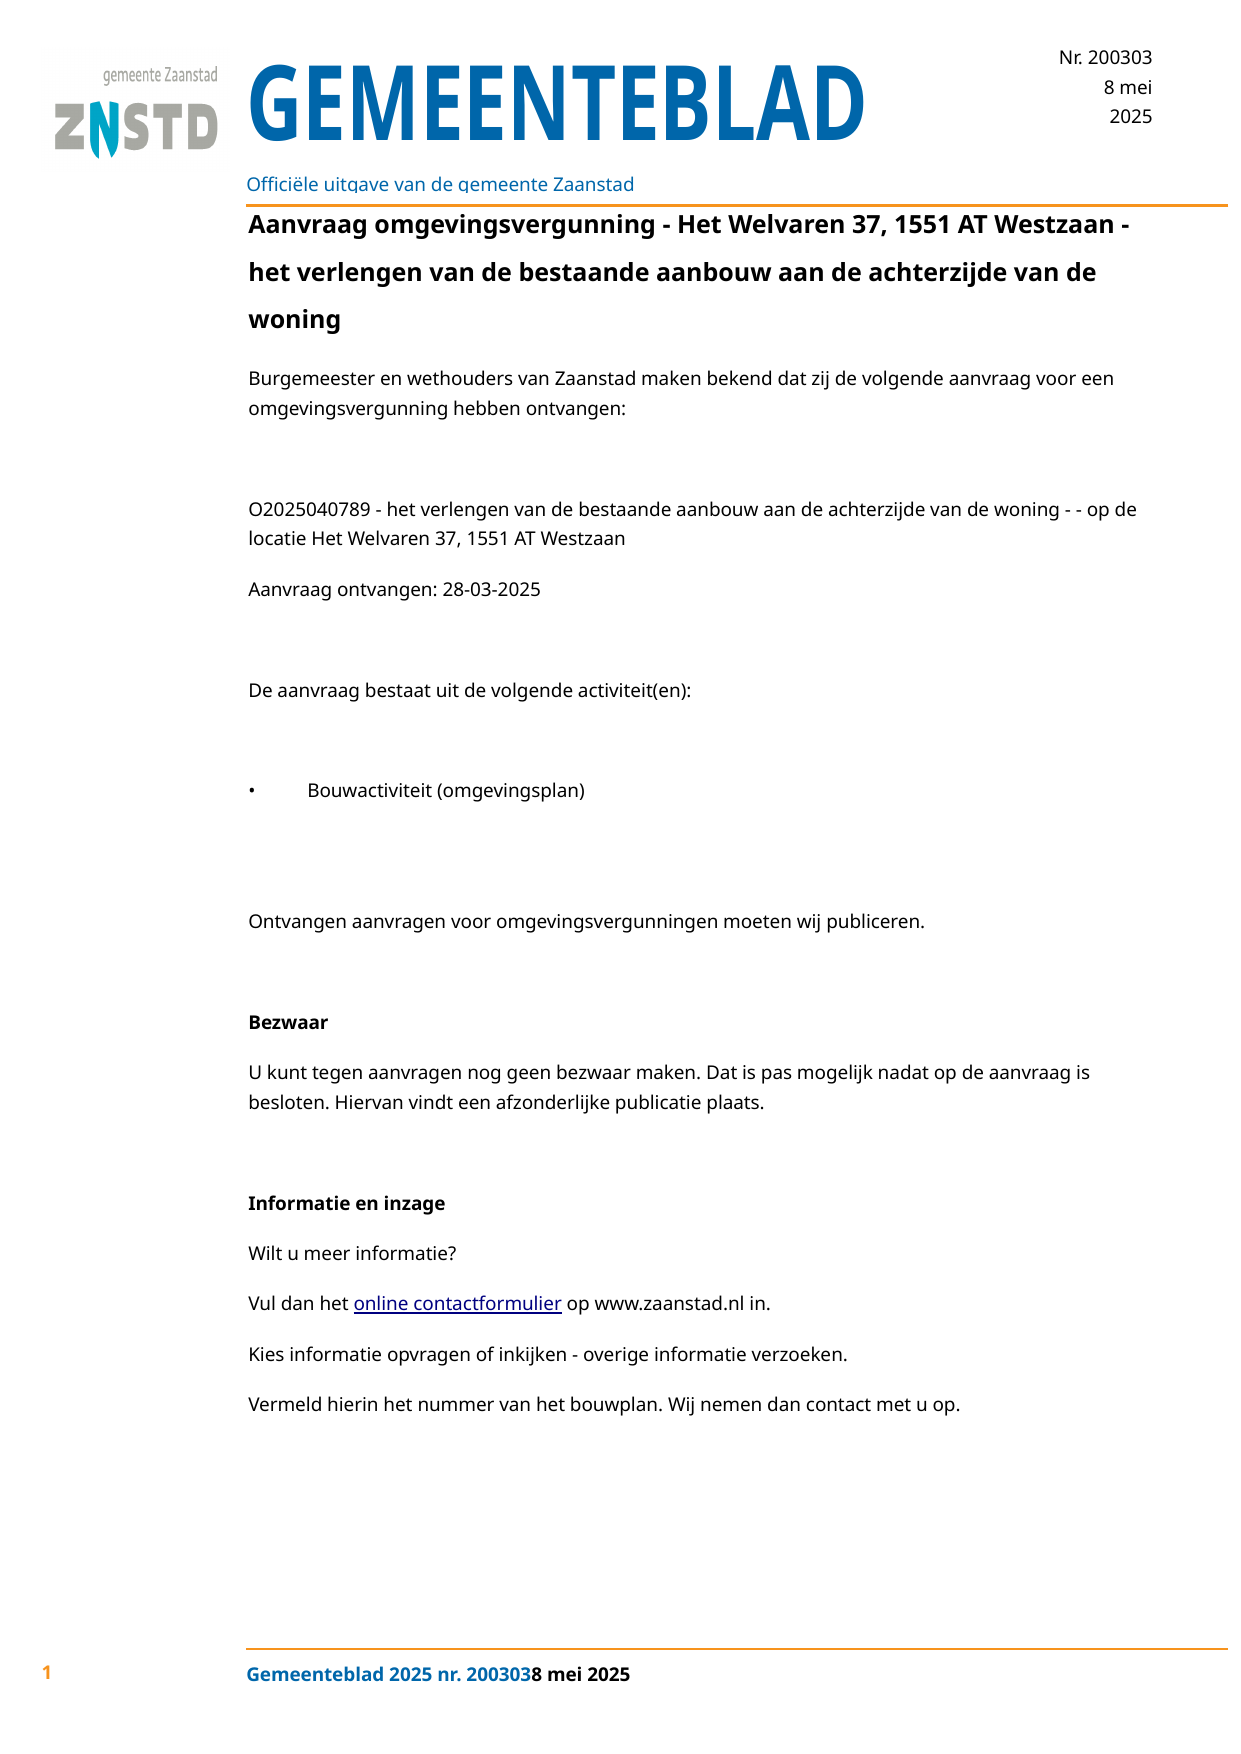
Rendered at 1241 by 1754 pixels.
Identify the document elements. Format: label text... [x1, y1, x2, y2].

text De aanvraag bestaat uit de volgende activiteit(en): [248, 677, 1152, 702]
text O2025040789 - het verlengen van de bestaande aanbouw aan de achterzijde van de woning - - op de locatie Het Welvaren 37, 1551 AT Westzaan [248, 496, 1152, 551]
text Informatie en inzage [248, 1190, 1152, 1215]
picture [41, 47, 231, 172]
text Vermeld hierin het nummer van het bouwplan. Wij nemen dan contact met u op. [248, 1391, 1152, 1417]
text Aanvraag ontvangen: 28-03-2025 [248, 576, 1152, 602]
text U kunt tegen aanvragen nog geen bezwaar maken. Dat is pas mogelijk nadat op de aanvraag is besloten. Hiervan vindt een afzonderlijke publicatie plaats. [248, 1059, 1152, 1114]
text Wilt u meer informatie? [248, 1240, 1152, 1266]
text Ontvangen aanvragen voor omgevingsvergunningen moeten wij publiceren. [248, 908, 1152, 934]
text Burgemeester en wethouders van Zaanstad maken bekend dat zij de volgende aanvraag voor een omgevingsvergunning hebben ontvangen: [248, 366, 1152, 421]
text Kies informatie opvragen of inkijken - overige informatie verzoeken. [248, 1341, 1152, 1367]
list Bouwactiviteit (omgevingsplan) [248, 778, 1152, 803]
text Bezwaar [248, 1009, 1152, 1034]
text Vul dan het online contactformulier op www.zaanstad.nl in. [248, 1291, 1152, 1316]
text Aanvraag omgevingsvergunning - Het Welvaren 37, 1551 AT Westzaan - het verlengen van de bestaande aanbouw aan de achterzijde van de woning [248, 207, 1152, 336]
